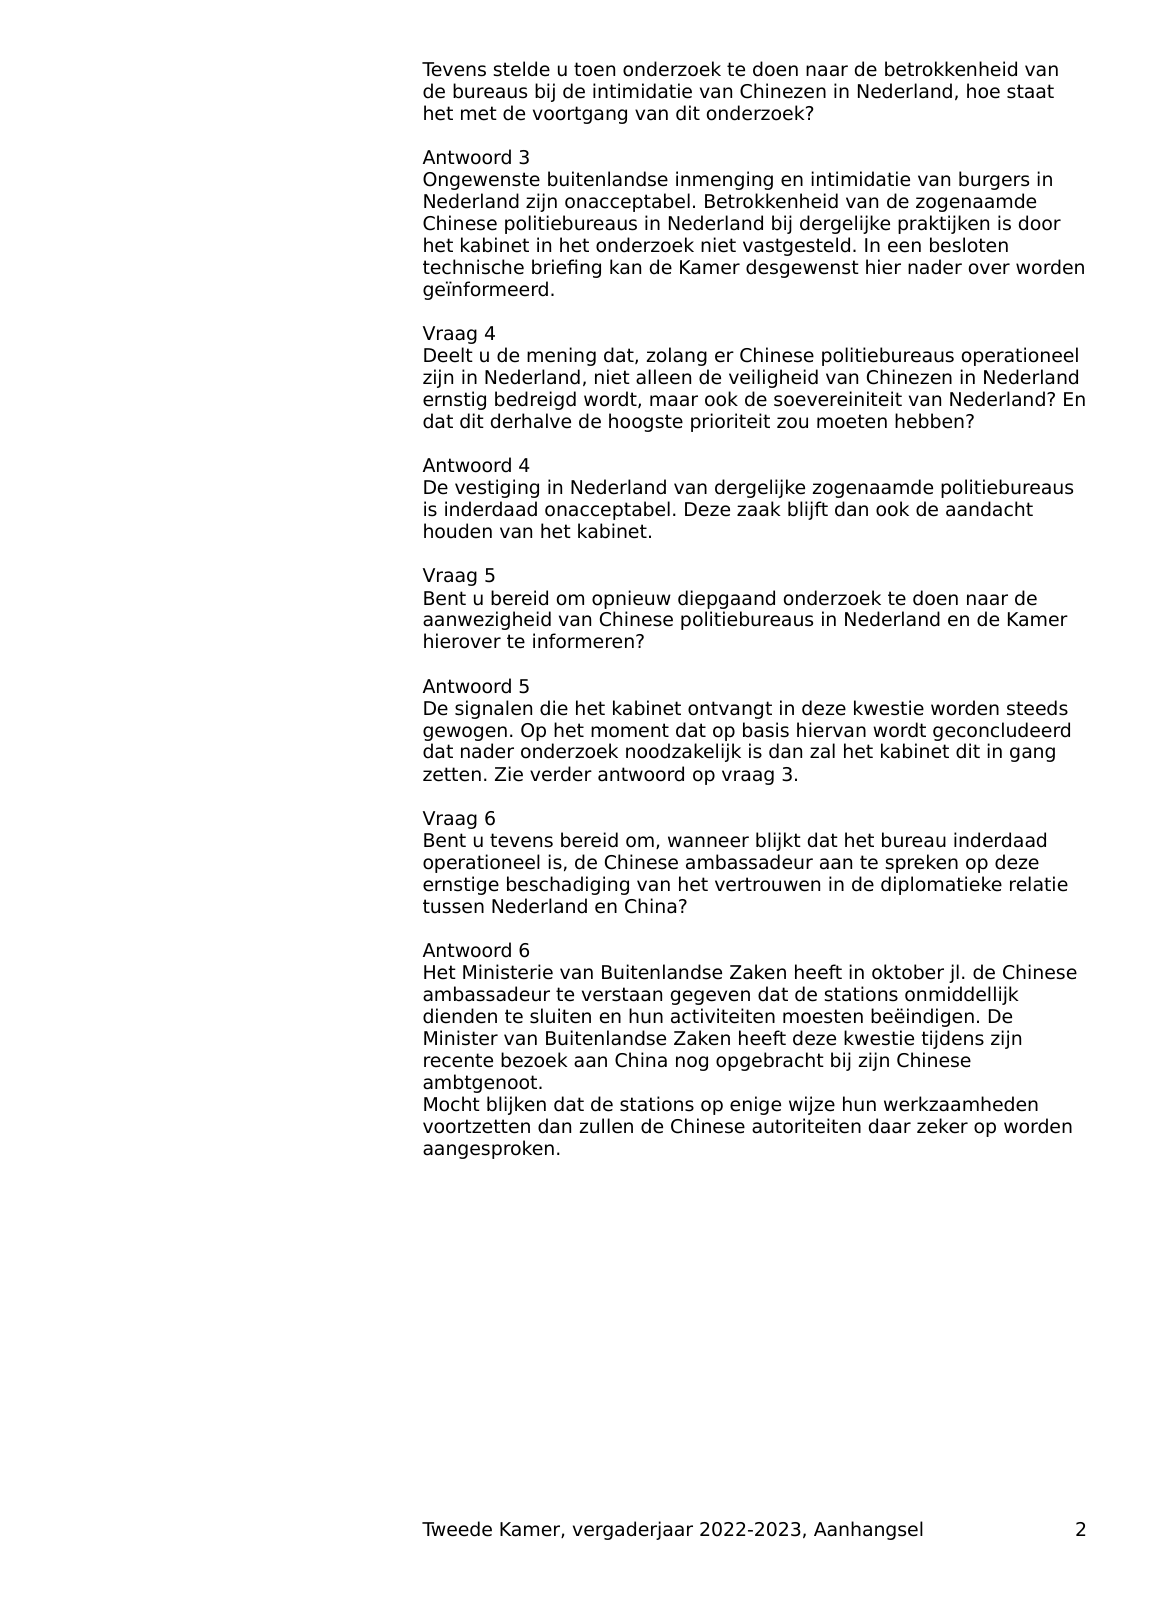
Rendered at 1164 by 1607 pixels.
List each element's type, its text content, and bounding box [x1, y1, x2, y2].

text Antwoord 5 [422, 676, 1087, 697]
text Vraag 6 [422, 808, 1087, 829]
text De signalen die het kabinet ontvangt in deze kwestie worden steeds gewogen. Op het moment dat op basis hiervan wordt geconcludeerd dat nader onderzoek noodzakelijk is dan zal het kabinet dit in gang zetten. Zie verder antwoord op vraag 3. [422, 697, 1087, 785]
text Vraag 4 [422, 323, 1087, 345]
text Deelt u de mening dat, zolang er Chinese politiebureaus operationeel zijn in Nederland, niet alleen de veiligheid van Chinezen in Nederland ernstig bedreigd wordt, maar ook de soevereiniteit van Nederland? En dat dit derhalve de hoogste prioriteit zou moeten hebben? [422, 345, 1087, 433]
text Antwoord 6 [422, 940, 1087, 962]
text Vraag 5 [422, 565, 1087, 587]
text Tevens stelde u toen onderzoek te doen naar de betrokkenheid van de bureaus bij de intimidatie van Chinezen in Nederland, hoe staat het met de voortgang van dit onderzoek? [422, 59, 1087, 125]
text De vestiging in Nederland van dergelijke zogenaamde politiebureaus is inderdaad onacceptabel. Deze zaak blijft dan ook de aandacht houden van het kabinet. [422, 477, 1087, 543]
text Ongewenste buitenlandse inmenging en intimidatie van burgers in Nederland zijn onacceptabel. Betrokkenheid van de zogenaamde Chinese politiebureaus in Nederland bij dergelijke praktijken is door het kabinet in het onderzoek niet vastgesteld. In een besloten technische briefing kan de Kamer desgewenst hier nader over worden geïnformeerd. [422, 169, 1087, 301]
text Bent u tevens bereid om, wanneer blijkt dat het bureau inderdaad operationeel is, de Chinese ambassadeur aan te spreken op deze ernstige beschadiging van het vertrouwen in de diplomatieke relatie tussen Nederland en China? [422, 829, 1087, 917]
text Het Ministerie van Buitenlandse Zaken heeft in oktober jl. de Chinese ambassadeur te verstaan gegeven dat de stations onmiddellijk dienden te sluiten en hun activiteiten moesten beëindigen. De Minister van Buitenlandse Zaken heeft deze kwestie tijdens zijn recente bezoek aan China nog opgebracht bij zijn Chinese ambtgenoot. [422, 962, 1087, 1093]
text Antwoord 3 [422, 147, 1087, 169]
text Mocht blijken dat de stations op enige wijze hun werkzaamheden voortzetten dan zullen de Chinese autoriteiten daar zeker op worden aangesproken. [422, 1093, 1087, 1159]
text Antwoord 4 [422, 455, 1087, 477]
text Bent u bereid om opnieuw diepgaand onderzoek te doen naar de aanwezigheid van Chinese politiebureaus in Nederland en de Kamer hierover te informeren? [422, 587, 1087, 653]
